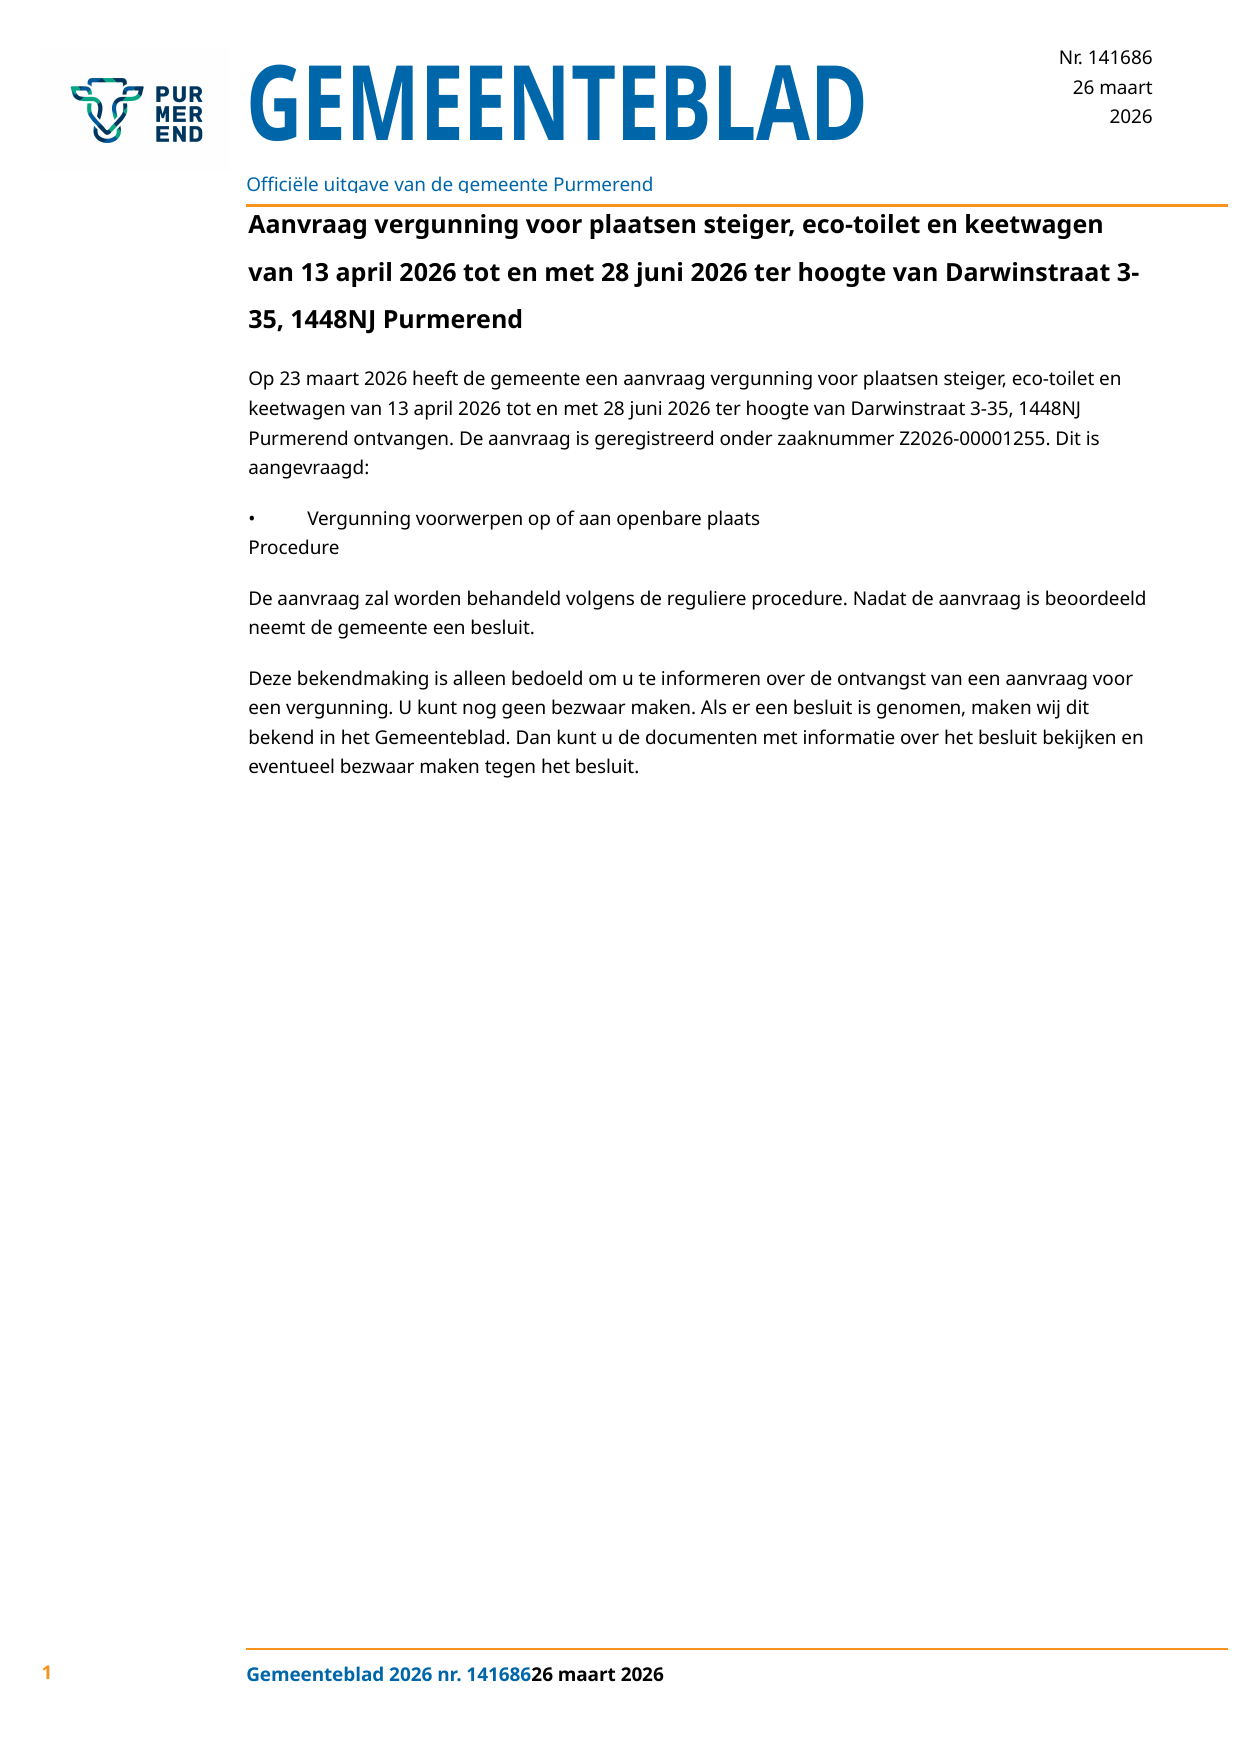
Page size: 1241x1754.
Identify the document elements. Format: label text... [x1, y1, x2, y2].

picture [41, 47, 231, 172]
text Aanvraag vergunning voor plaatsen steiger, eco-toilet en keetwagen van 13 april 2026 tot en met 28 juni 2026 ter hoogte van Darwinstraat 3-35, 1448NJ Purmerend [248, 207, 1152, 336]
list Vergunning voorwerpen op of aan openbare plaats [248, 505, 1152, 530]
text De aanvraag zal worden behandeld volgens de reguliere procedure. Nadat de aanvraag is beoordeeld neemt de gemeente een besluit. [248, 585, 1152, 640]
text Deze bekendmaking is alleen bedoeld om u te informeren over de ontvangst van een aanvraag voor een vergunning. U kunt nog geen bezwaar maken. Als er een besluit is genomen, maken wij dit bekend in het Gemeenteblad. Dan kunt u de documenten met informatie over het besluit bekijken en eventueel bezwaar maken tegen het besluit. [248, 665, 1152, 779]
text Op 23 maart 2026 heeft de gemeente een aanvraag vergunning voor plaatsen steiger, eco-toilet en keetwagen van 13 april 2026 tot en met 28 juni 2026 ter hoogte van Darwinstraat 3-35, 1448NJ Purmerend ontvangen. De aanvraag is geregistreerd onder zaaknummer Z2026-00001255. Dit is aangevraagd: [248, 366, 1152, 480]
text Procedure [248, 534, 1152, 560]
